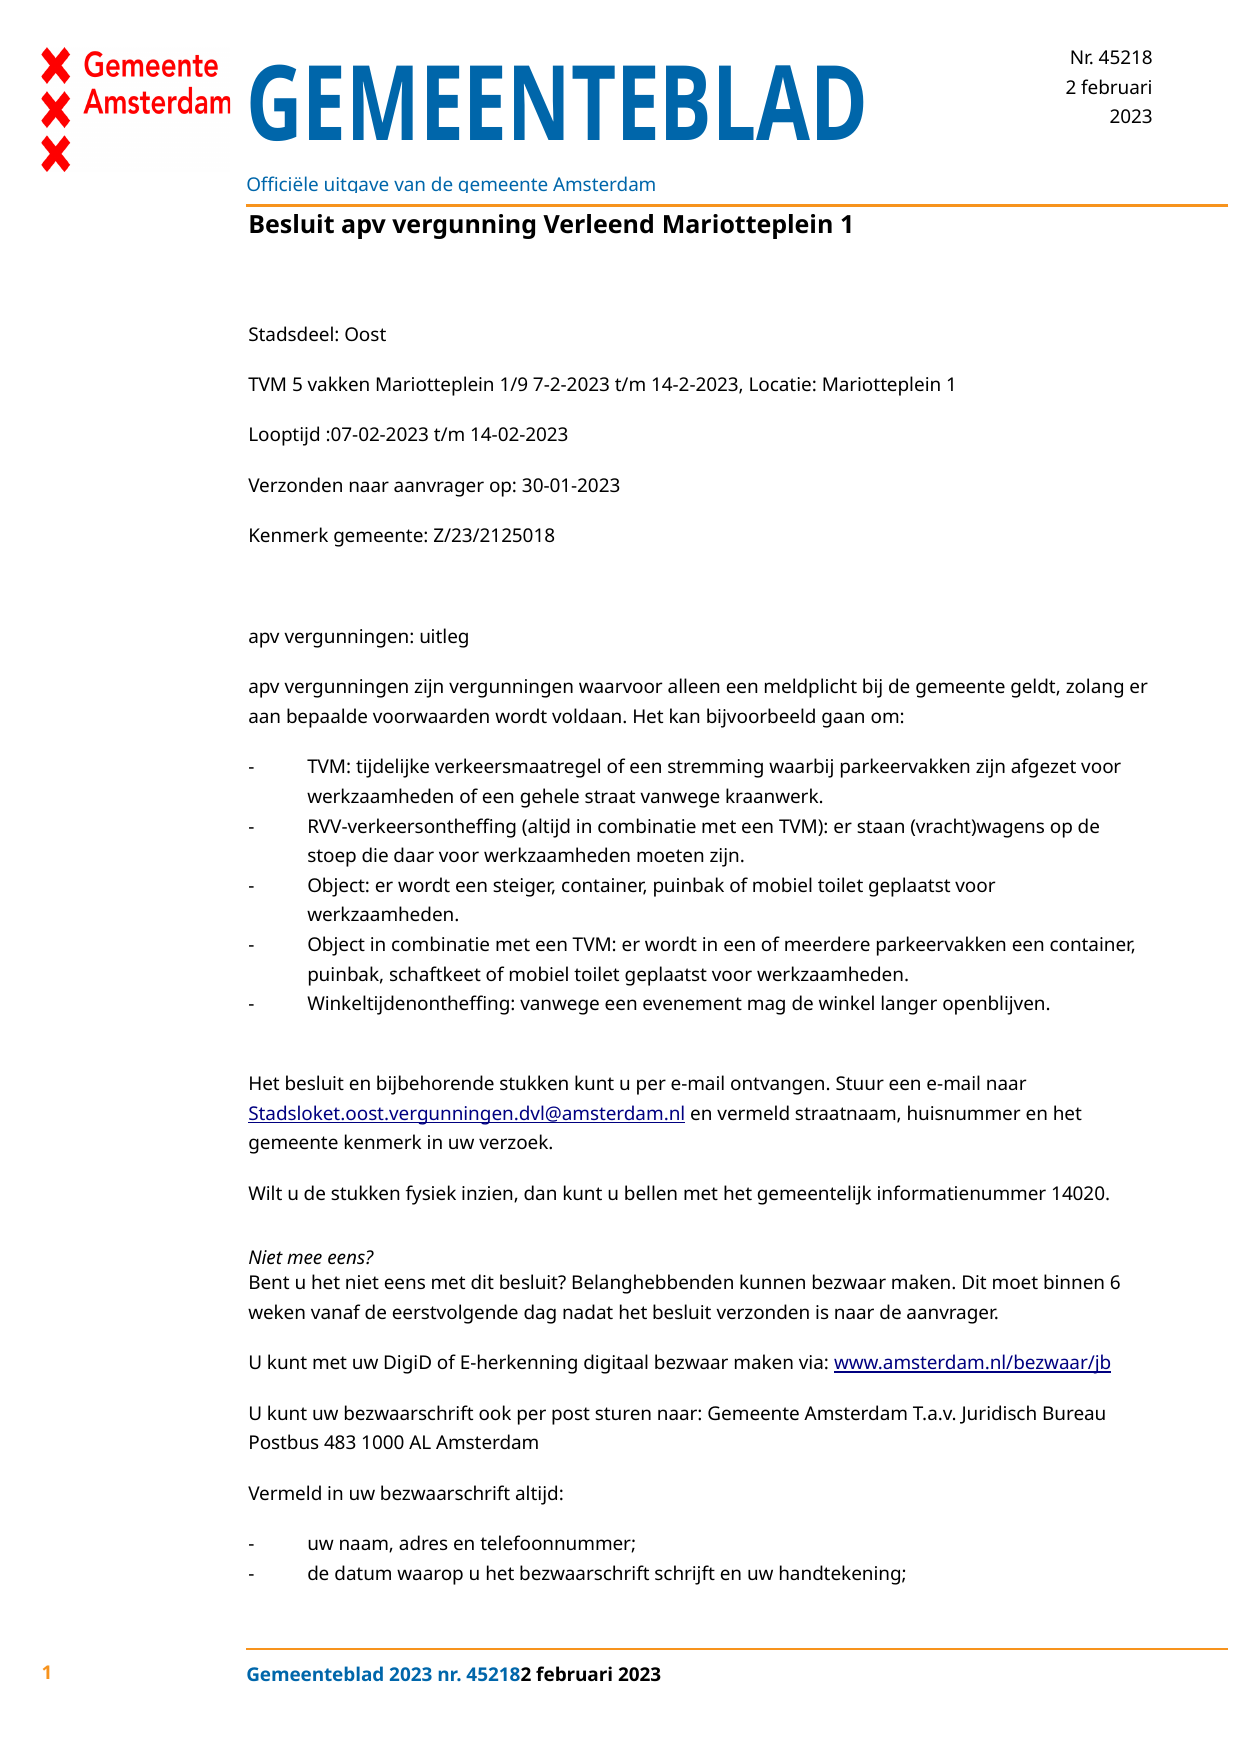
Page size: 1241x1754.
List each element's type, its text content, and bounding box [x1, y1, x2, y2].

text Besluit apv vergunning Verleend Mariotteplein 1 [248, 207, 1152, 241]
text Het besluit en bijbehorende stukken kunt u per e-mail ontvangen. Stuur een e-mail naar Stadsloket.oost.vergunningen.dvl@amsterdam.nl en vermeld straatnaam, huisnummer en het gemeente kenmerk in uw verzoek. [248, 1070, 1152, 1155]
text Looptijd :07-02-2023 t/m 14-02-2023 [248, 422, 1152, 447]
text U kunt uw bezwaarschrift ook per post sturen naar: Gemeente Amsterdam T.a.v. Juridisch Bureau Postbus 483 1000 AL Amsterdam [248, 1400, 1152, 1455]
list TVM: tijdelijke verkeersmaatregel of een stremming waarbij parkeervakken zijn afgezet voor werkzaamheden of een gehele straat vanwege kraanwerk. [248, 754, 1152, 809]
text Verzonden naar aanvrager op: 30-01-2023 [248, 472, 1152, 498]
text TVM 5 vakken Mariotteplein 1/9 7-2-2023 t/m 14-2-2023, Locatie: Mariotteplein 1 [248, 371, 1152, 397]
text Vermeld in uw bezwaarschrift altijd: [248, 1480, 1152, 1506]
list Winkeltijdenontheffing: vanwege een evenement mag de winkel langer openblijven. [248, 990, 1152, 1016]
text Stadsdeel: Oost [248, 321, 1152, 346]
text Wilt u de stukken fysiek inzien, dan kunt u bellen met het gemeentelijk informatienummer 14020. [248, 1180, 1152, 1206]
list Object: er wordt een steiger, container, puinbak of mobiel toilet geplaatst voor werkzaamheden. [248, 872, 1152, 927]
text U kunt met uw DigiD of E-herkenning digitaal bezwaar maken via: www.amsterdam.nl/bezwaar/jb [248, 1349, 1152, 1375]
text apv vergunningen: uitleg [248, 623, 1152, 649]
text Niet mee eens? [248, 1244, 1152, 1269]
list RVV-verkeersontheffing (altijd in combinatie met een TVM): er staan (vracht)wagens op de stoep die daar voor werkzaamheden moeten zijn. [248, 813, 1152, 868]
text Bent u het niet eens met dit besluit? Belanghebbenden kunnen bezwaar maken. Dit moet binnen 6 weken vanaf de eerstvolgende dag nadat het besluit verzonden is naar de aanvrager. [248, 1269, 1152, 1325]
text apv vergunningen zijn vergunningen waarvoor alleen een meldplicht bij de gemeente geldt, zolang er aan bepaalde voorwaarden wordt voldaan. Het kan bijvoorbeeld gaan om: [248, 674, 1152, 729]
text Kenmerk gemeente: Z/23/2125018 [248, 522, 1152, 548]
list uw naam, adres en telefoonnummer; [248, 1530, 1152, 1556]
list de datum waarop u het bezwaarschrift schrijft en uw handtekening; [248, 1560, 1152, 1586]
picture [41, 47, 231, 172]
list Object in combinatie met een TVM: er wordt in een of meerdere parkeervakken een container, puinbak, schaftkeet of mobiel toilet geplaatst voor werkzaamheden. [248, 931, 1152, 986]
